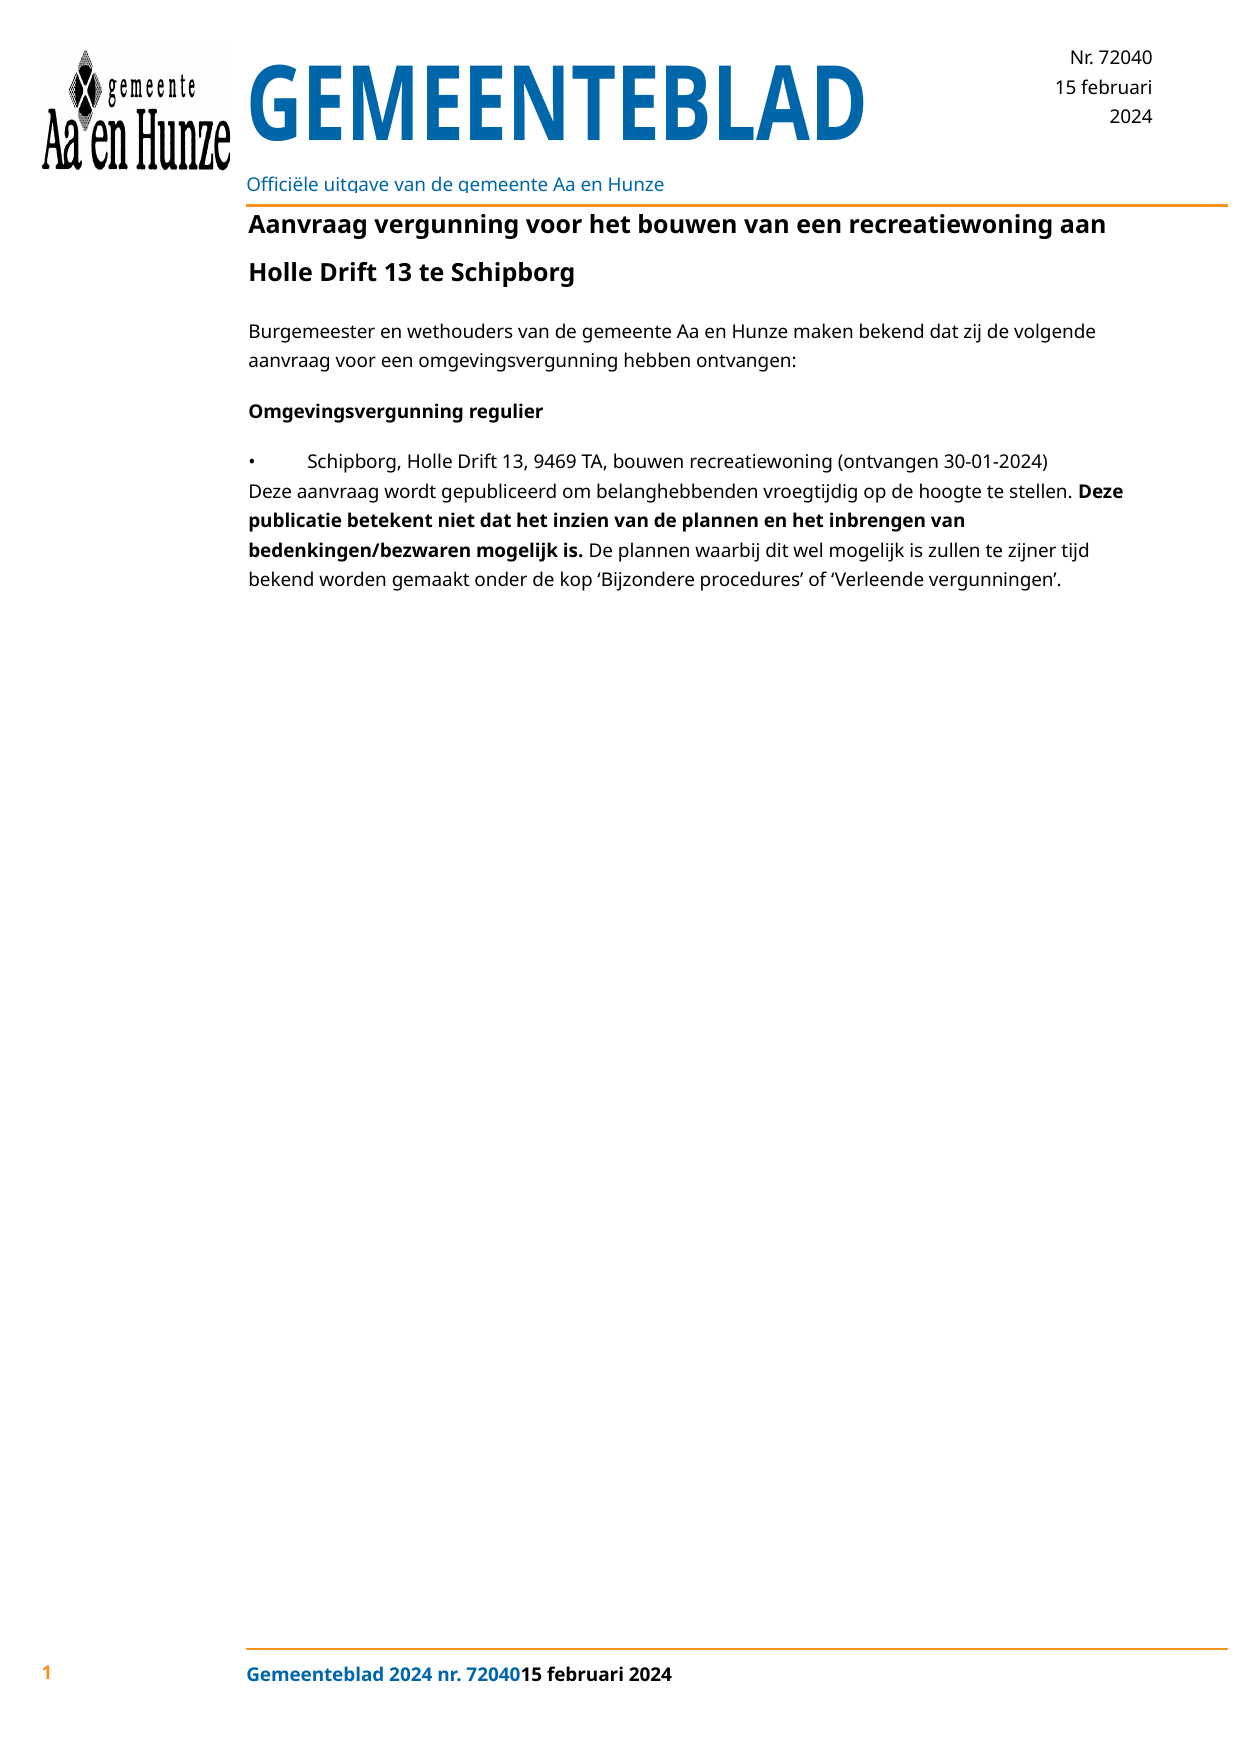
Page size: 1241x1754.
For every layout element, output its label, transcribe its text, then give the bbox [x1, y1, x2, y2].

text Burgemeester en wethouders van de gemeente Aa en Hunze maken bekend dat zij de volgende aanvraag voor een omgevingsvergunning hebben ontvangen: [248, 318, 1152, 373]
picture [41, 47, 231, 172]
text Aanvraag vergunning voor het bouwen van een recreatiewoning aan Holle Drift 13 te Schipborg [248, 207, 1152, 288]
list Schipborg, Holle Drift 13, 9469 TA, bouwen recreatiewoning (ontvangen 30-01-2024) [248, 448, 1152, 474]
text Deze aanvraag wordt gepubliceerd om belanghebbenden vroegtijdig op de hoogte te stellen. Deze publicatie betekent niet dat het inzien van de plannen en het inbrengen van bedenkingen/bezwaren mogelijk is. De plannen waarbij dit wel mogelijk is zullen te zijner tijd bekend worden gemaakt onder de kop ‘Bijzondere procedures’ of ‘Verleende vergunningen’. [248, 478, 1152, 592]
text Omgevingsvergunning regulier [248, 398, 1152, 424]
